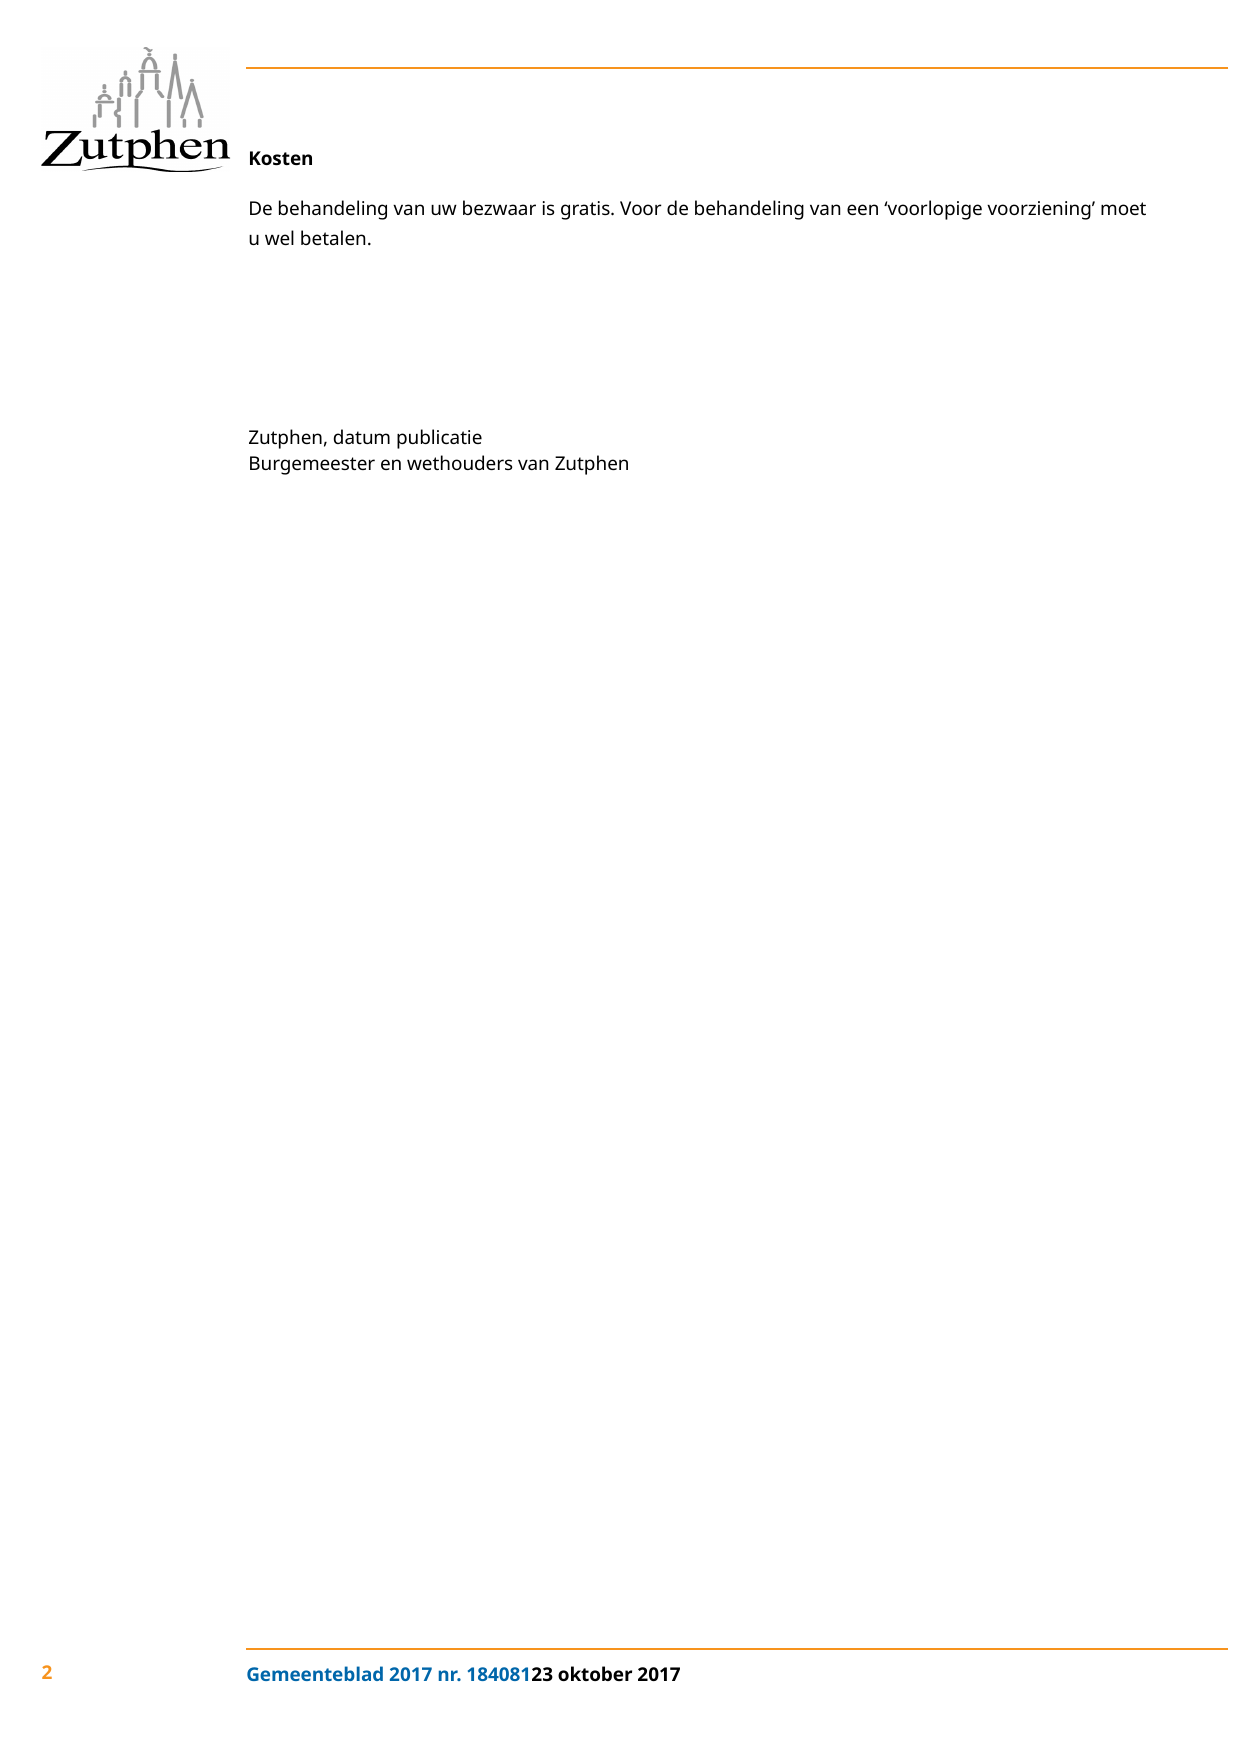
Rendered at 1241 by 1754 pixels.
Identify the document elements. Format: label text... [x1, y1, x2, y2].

text Zutphen, datum publicatie [248, 424, 1152, 450]
text Burgemeester en wethouders van Zutphen [248, 450, 1152, 476]
picture [41, 47, 231, 172]
text De behandeling van uw bezwaar is gratis. Voor de behandeling van een ‘voorlopige voorziening’ moet u wel betalen. [248, 196, 1152, 251]
text Kosten [248, 145, 1152, 171]
